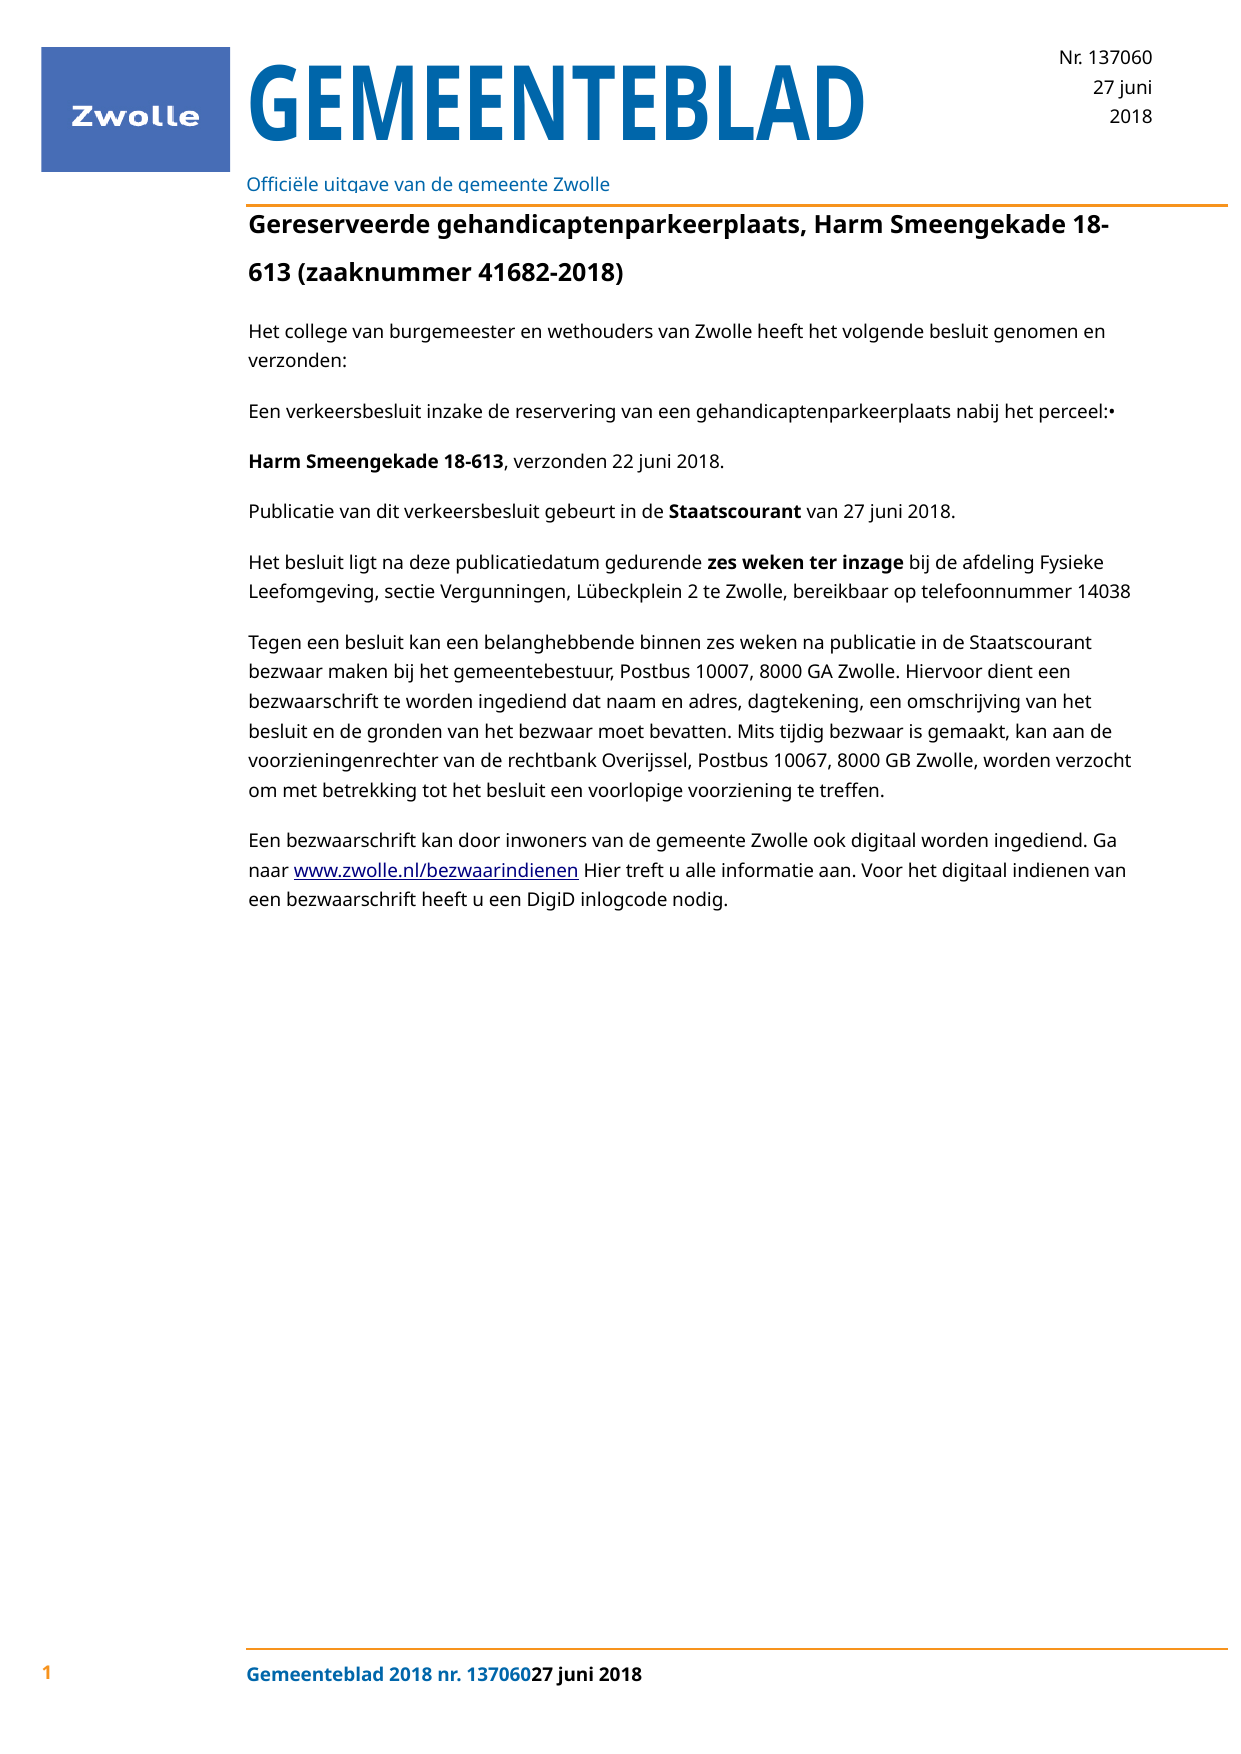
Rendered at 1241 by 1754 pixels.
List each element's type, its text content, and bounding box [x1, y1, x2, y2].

text Harm Smeengekade 18-613, verzonden 22 juni 2018. [248, 448, 1152, 474]
text Tegen een besluit kan een belanghebbende binnen zes weken na publicatie in de Staatscourant bezwaar maken bij het gemeentebestuur, Postbus 10007, 8000 GA Zwolle. Hiervoor dient een bezwaarschrift te worden ingediend dat naam en adres, dagtekening, een omschrijving van het besluit en de gronden van het bezwaar moet bevatten. Mits tijdig bezwaar is gemaakt, kan aan de voorzieningenrechter van de rechtbank Overijssel, Postbus 10067, 8000 GB Zwolle, worden verzocht om met betrekking tot het besluit een voorlopige voorziening te treffen. [248, 629, 1152, 803]
text Publicatie van dit verkeersbesluit gebeurt in de Staatscourant van 27 juni 2018. [248, 499, 1152, 524]
text Een bezwaarschrift kan door inwoners van de gemeente Zwolle ook digitaal worden ingediend. Ga naar www.zwolle.nl/bezwaarindienen Hier treft u alle informatie aan. Voor het digitaal indienen van een bezwaarschrift heeft u een DigiD inlogcode nodig. [248, 827, 1152, 912]
text Het besluit ligt na deze publicatiedatum gedurende zes weken ter inzage bij de afdeling Fysieke Leefomgeving, sectie Vergunningen, Lübeckplein 2 te Zwolle, bereikbaar op telefoonnummer 14038 [248, 549, 1152, 604]
text Gereserveerde gehandicaptenparkeerplaats, Harm Smeengekade 18-613 (zaaknummer 41682-2018) [248, 207, 1152, 288]
picture [41, 47, 231, 172]
text Het college van burgemeester en wethouders van Zwolle heeft het volgende besluit genomen en verzonden: [248, 318, 1152, 373]
text Een verkeersbesluit inzake de reservering van een gehandicaptenparkeerplaats nabij het perceel:• [248, 398, 1152, 424]
